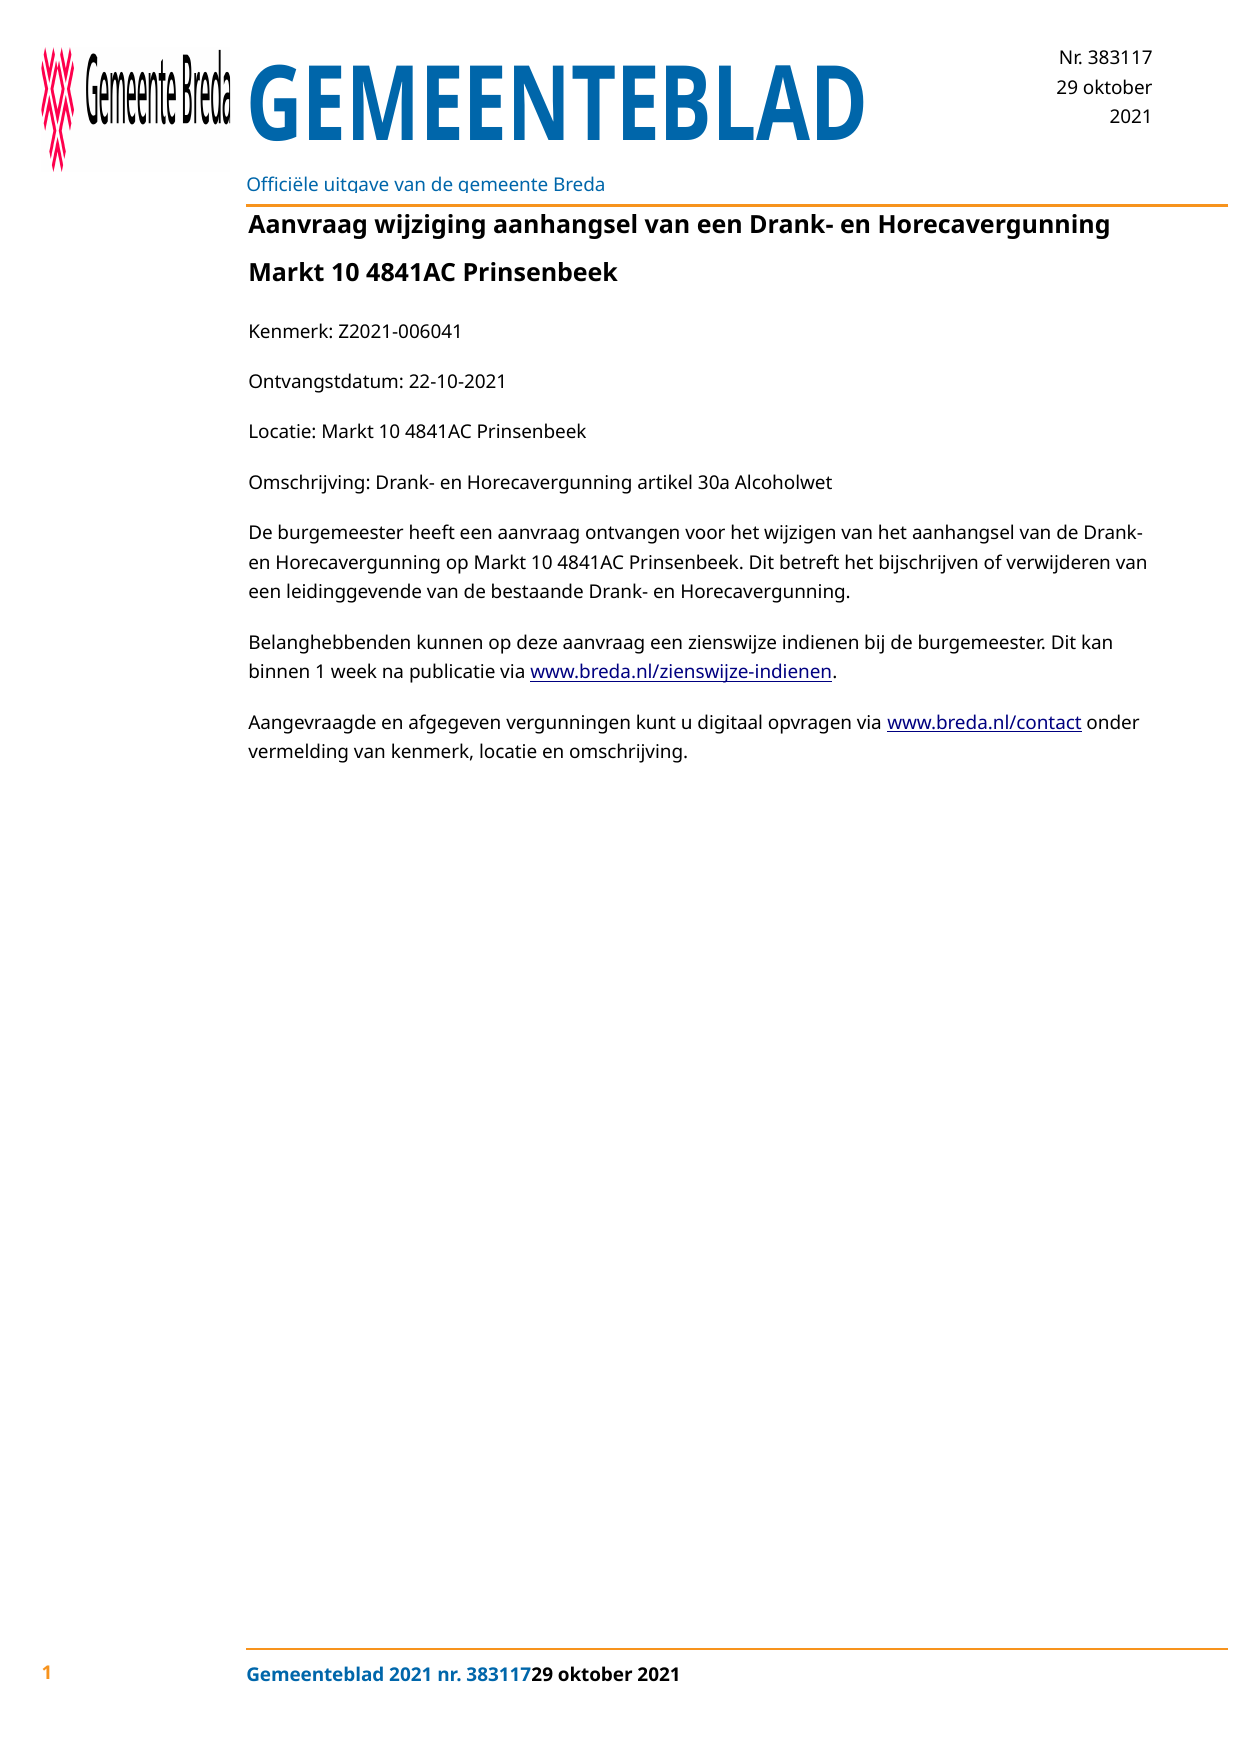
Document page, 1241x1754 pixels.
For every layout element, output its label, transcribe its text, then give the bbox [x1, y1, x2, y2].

text Locatie: Markt 10 4841AC Prinsenbeek [248, 419, 1152, 444]
text Belanghebbenden kunnen op deze aanvraag een zienswijze indienen bij de burgemeester. Dit kan binnen 1 week na publicatie via www.breda.nl/zienswijze-indienen. [248, 629, 1152, 684]
text Omschrijving: Drank- en Horecavergunning artikel 30a Alcoholwet [248, 469, 1152, 495]
text Kenmerk: Z2021-006041 [248, 318, 1152, 344]
picture [41, 47, 231, 172]
text Ontvangstdatum: 22-10-2021 [248, 368, 1152, 394]
text Aanvraag wijziging aanhangsel van een Drank- en Horecavergunning Markt 10 4841AC Prinsenbeek [248, 207, 1152, 288]
text Aangevraagde en afgegeven vergunningen kunt u digitaal opvragen via www.breda.nl/contact onder vermelding van kenmerk, locatie en omschrijving. [248, 709, 1152, 764]
text De burgemeester heeft een aanvraag ontvangen voor het wijzigen van het aanhangsel van de Drank- en Horecavergunning op Markt 10 4841AC Prinsenbeek. Dit betreft het bijschrijven of verwijderen van een leidinggevende van de bestaande Drank- en Horecavergunning. [248, 519, 1152, 604]
